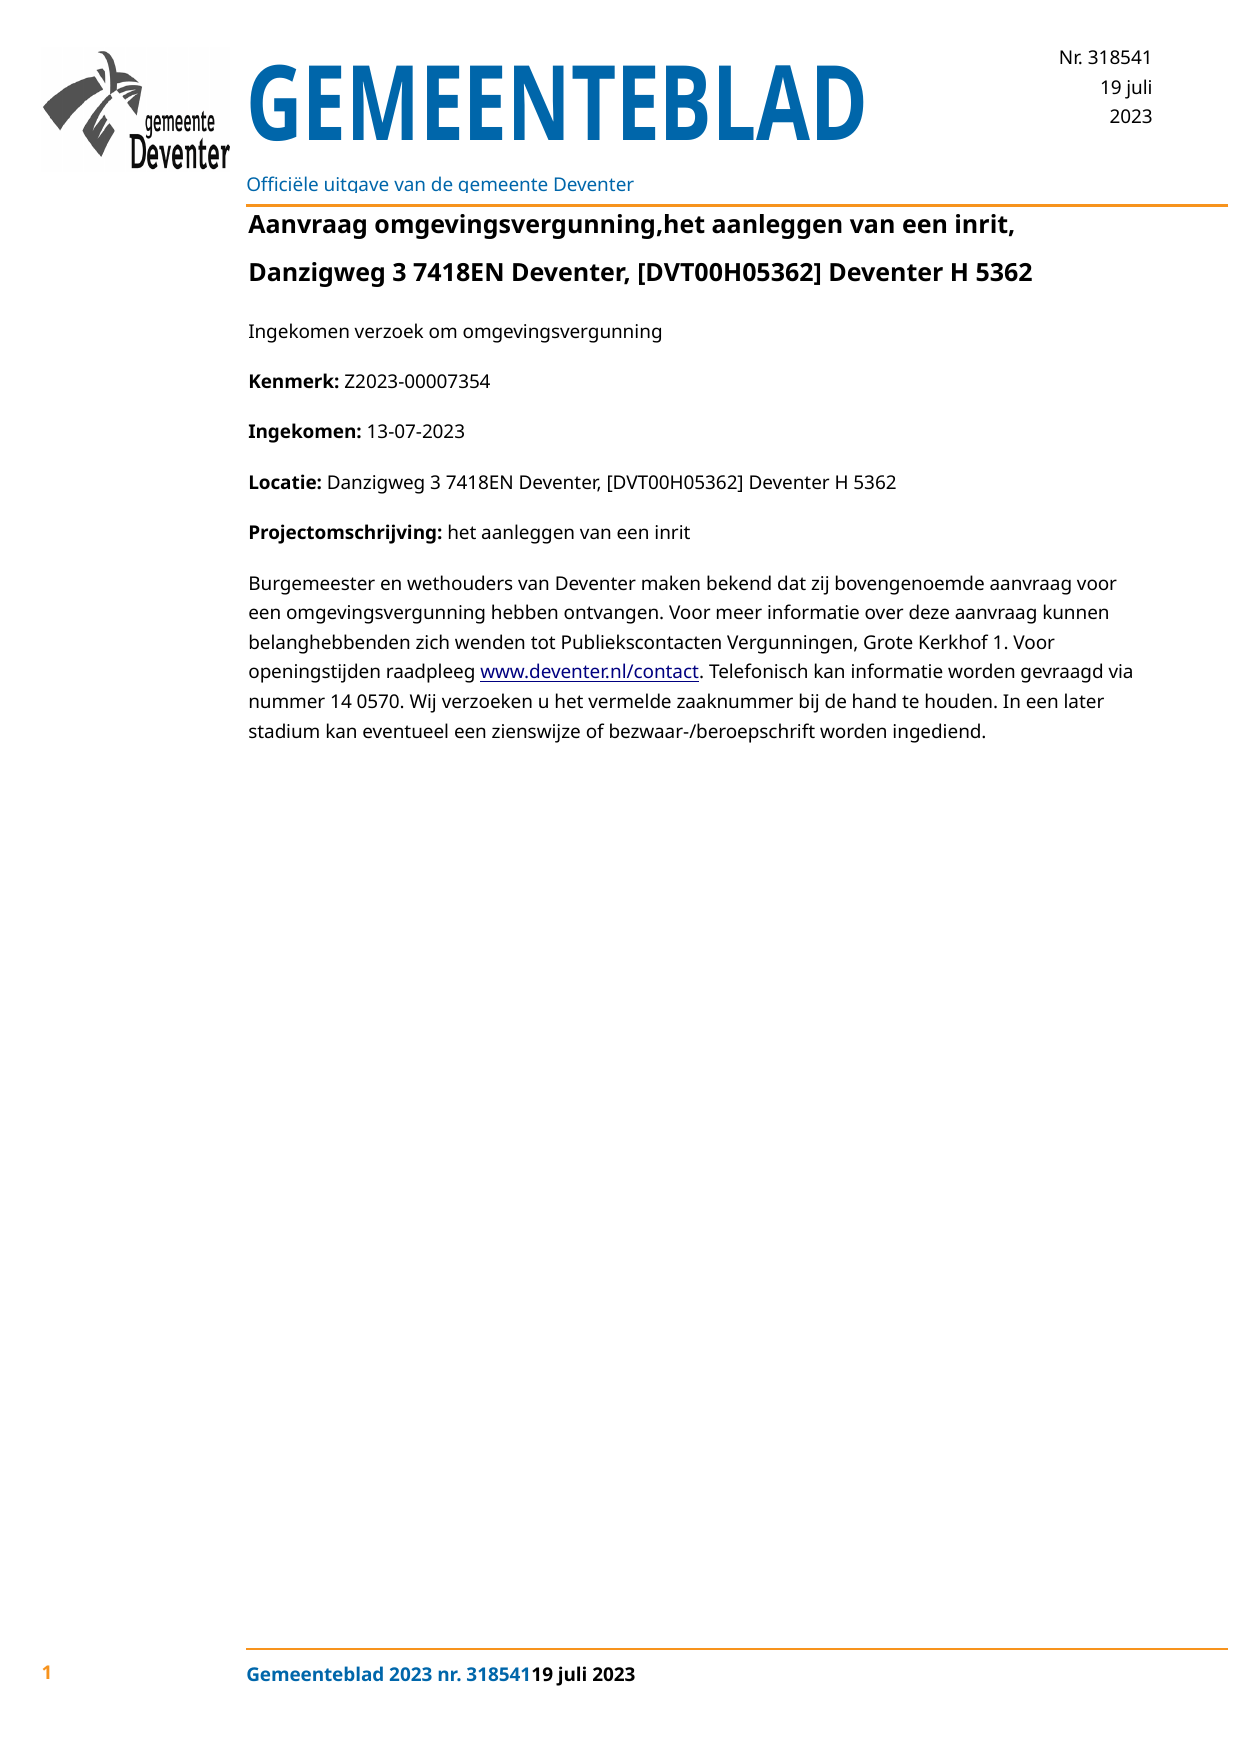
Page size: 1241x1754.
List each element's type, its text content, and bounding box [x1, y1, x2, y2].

picture [41, 47, 231, 172]
text Projectomschrijving: het aanleggen van een inrit [248, 519, 1152, 545]
text Kenmerk: Z2023-00007354 [248, 368, 1152, 394]
text Ingekomen: 13-07-2023 [248, 419, 1152, 444]
text Burgemeester en wethouders van Deventer maken bekend dat zij bovengenoemde aanvraag voor een omgevingsvergunning hebben ontvangen. Voor meer informatie over deze aanvraag kunnen belanghebbenden zich wenden tot Publiekscontacten Vergunningen, Grote Kerkhof 1. Voor openingstijden raadpleeg www.deventer.nl/contact. Telefonisch kan informatie worden gevraagd via nummer 14 0570. Wij verzoeken u het vermelde zaaknummer bij de hand te houden. In een later stadium kan eventueel een zienswijze of bezwaar-/beroepschrift worden ingediend. [248, 570, 1152, 744]
text Ingekomen verzoek om omgevingsvergunning [248, 318, 1152, 344]
text Aanvraag omgevingsvergunning,het aanleggen van een inrit, Danzigweg 3 7418EN Deventer, [DVT00H05362] Deventer H 5362 [248, 207, 1152, 288]
text Locatie: Danzigweg 3 7418EN Deventer, [DVT00H05362] Deventer H 5362 [248, 469, 1152, 495]
